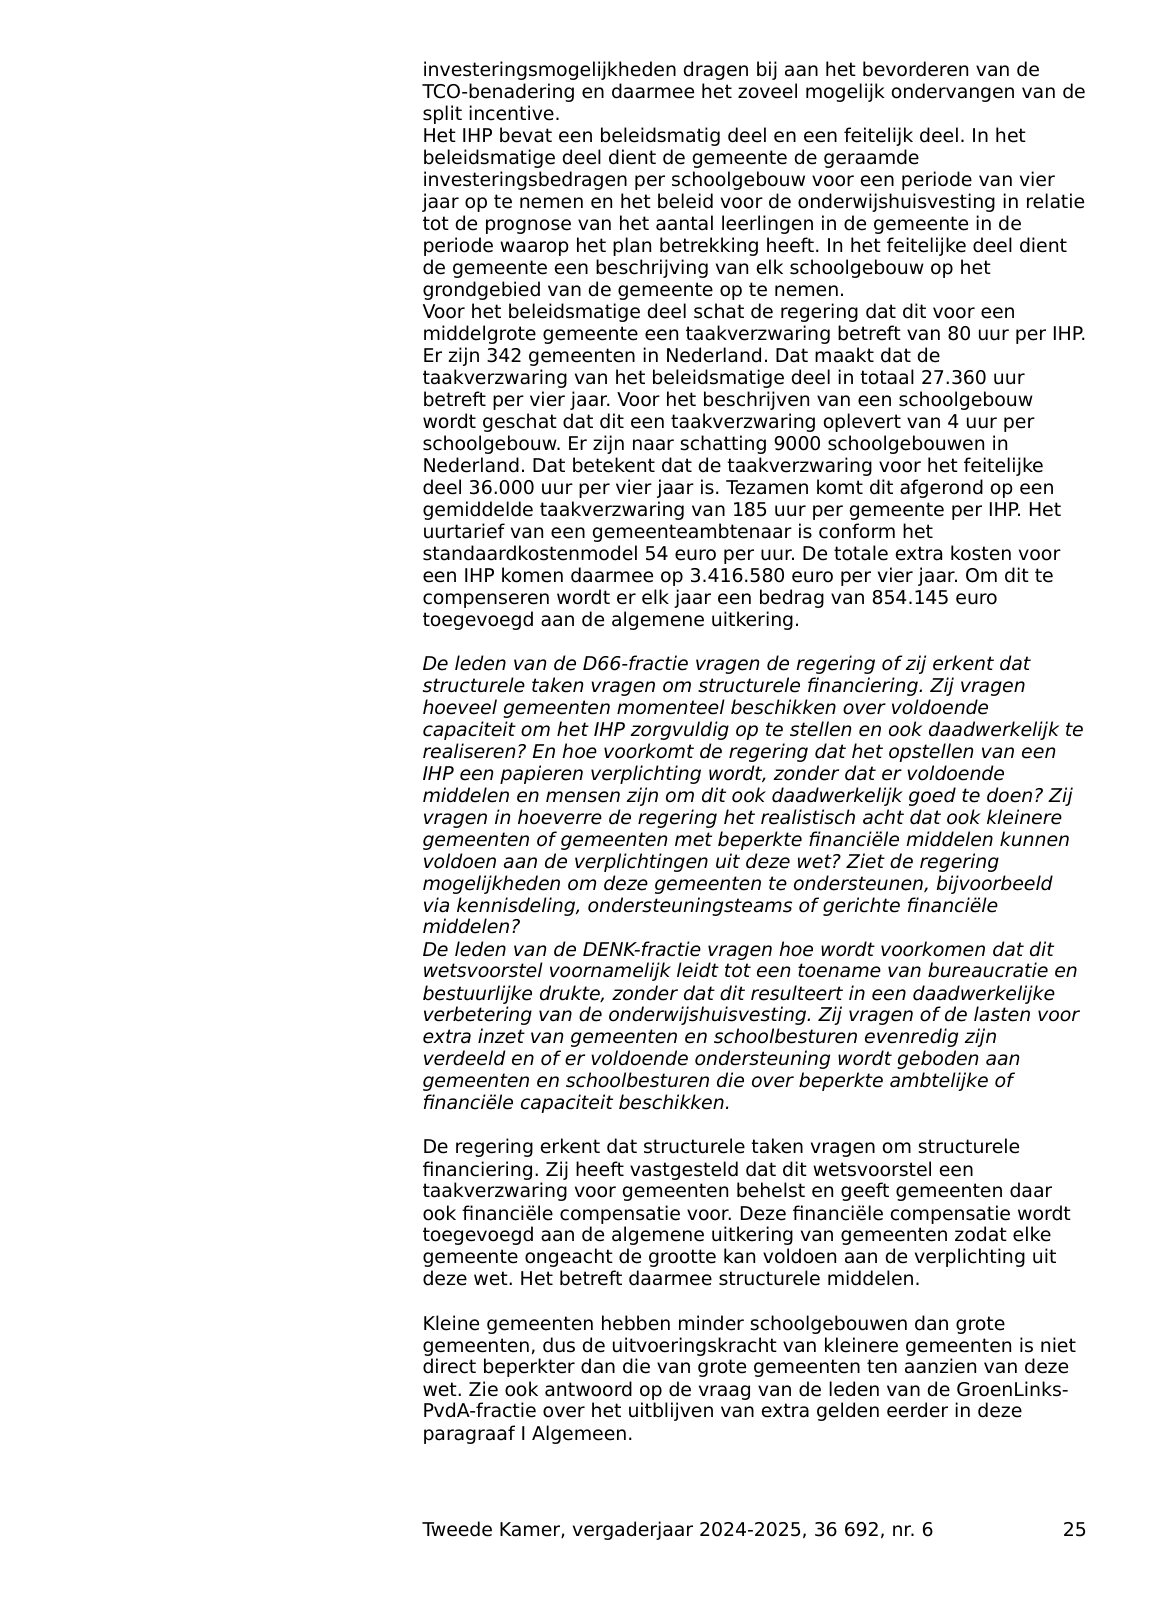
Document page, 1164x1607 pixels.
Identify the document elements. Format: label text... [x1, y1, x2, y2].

text Het IHP bevat een beleidsmatig deel en een feitelijk deel. In het beleidsmatige deel dient de gemeente de geraamde investeringsbedragen per schoolgebouw voor een periode van vier jaar op te nemen en het beleid voor de onderwijshuisvesting in relatie tot de prognose van het aantal leerlingen in de gemeente in de periode waarop het plan betrekking heeft. In het feitelijke deel dient de gemeente een beschrijving van elk schoolgebouw op het grondgebied van de gemeente op te nemen. [422, 125, 1087, 301]
text investeringsmogelijkheden dragen bij aan het bevorderen van de TCO-benadering en daarmee het zoveel mogelijk ondervangen van de split incentive. [422, 59, 1087, 125]
text Kleine gemeenten hebben minder schoolgebouwen dan grote gemeenten, dus de uitvoeringskracht van kleinere gemeenten is niet direct beperkter dan die van grote gemeenten ten aanzien van deze wet. Zie ook antwoord op de vraag van de leden van de GroenLinks-PvdA-fractie over het uitblijven van extra gelden eerder in deze paragraaf I Algemeen. [422, 1312, 1087, 1444]
text De leden van de DENK-fractie vragen hoe wordt voorkomen dat dit wetsvoorstel voornamelijk leidt tot een toename van bureaucratie en bestuurlijke drukte, zonder dat dit resulteert in een daadwerkelijke verbetering van de onderwijshuisvesting. Zij vragen of de lasten voor extra inzet van gemeenten en schoolbesturen evenredig zijn verdeeld en of er voldoende ondersteuning wordt geboden aan gemeenten en schoolbesturen die over beperkte ambtelijke of financiële capaciteit beschikken. [422, 938, 1087, 1114]
text Voor het beleidsmatige deel schat de regering dat dit voor een middelgrote gemeente een taakverzwaring betreft van 80 uur per IHP. Er zijn 342 gemeenten in Nederland. Dat maakt dat de taakverzwaring van het beleidsmatige deel in totaal 27.360 uur betreft per vier jaar. Voor het beschrijven van een schoolgebouw wordt geschat dat dit een taakverzwaring oplevert van 4 uur per schoolgebouw. Er zijn naar schatting 9000 schoolgebouwen in Nederland. Dat betekent dat de taakverzwaring voor het feitelijke deel 36.000 uur per vier jaar is. Tezamen komt dit afgerond op een gemiddelde taakverzwaring van 185 uur per gemeente per IHP. Het uurtarief van een gemeenteambtenaar is conform het standaardkostenmodel 54 euro per uur. De totale extra kosten voor een IHP komen daarmee op 3.416.580 euro per vier jaar. Om dit te compenseren wordt er elk jaar een bedrag van 854.145 euro toegevoegd aan de algemene uitkering. [422, 301, 1087, 631]
text De leden van de D66-fractie vragen de regering of zij erkent dat structurele taken vragen om structurele financiering. Zij vragen hoeveel gemeenten momenteel beschikken over voldoende capaciteit om het IHP zorgvuldig op te stellen en ook daadwerkelijk te realiseren? En hoe voorkomt de regering dat het opstellen van een IHP een papieren verplichting wordt, zonder dat er voldoende middelen en mensen zijn om dit ook daadwerkelijk goed te doen? Zij vragen in hoeverre de regering het realistisch acht dat ook kleinere gemeenten of gemeenten met beperkte financiële middelen kunnen voldoen aan de verplichtingen uit deze wet? Ziet de regering mogelijkheden om deze gemeenten te ondersteunen, bijvoorbeeld via kennisdeling, ondersteuningsteams of gerichte financiële middelen? [422, 653, 1087, 938]
text De regering erkent dat structurele taken vragen om structurele financiering. Zij heeft vastgesteld dat dit wetsvoorstel een taakverzwaring voor gemeenten behelst en geeft gemeenten daar ook financiële compensatie voor. Deze financiële compensatie wordt toegevoegd aan de algemene uitkering van gemeenten zodat elke gemeente ongeacht de grootte kan voldoen aan de verplichting uit deze wet. Het betreft daarmee structurele middelen. [422, 1136, 1087, 1290]
